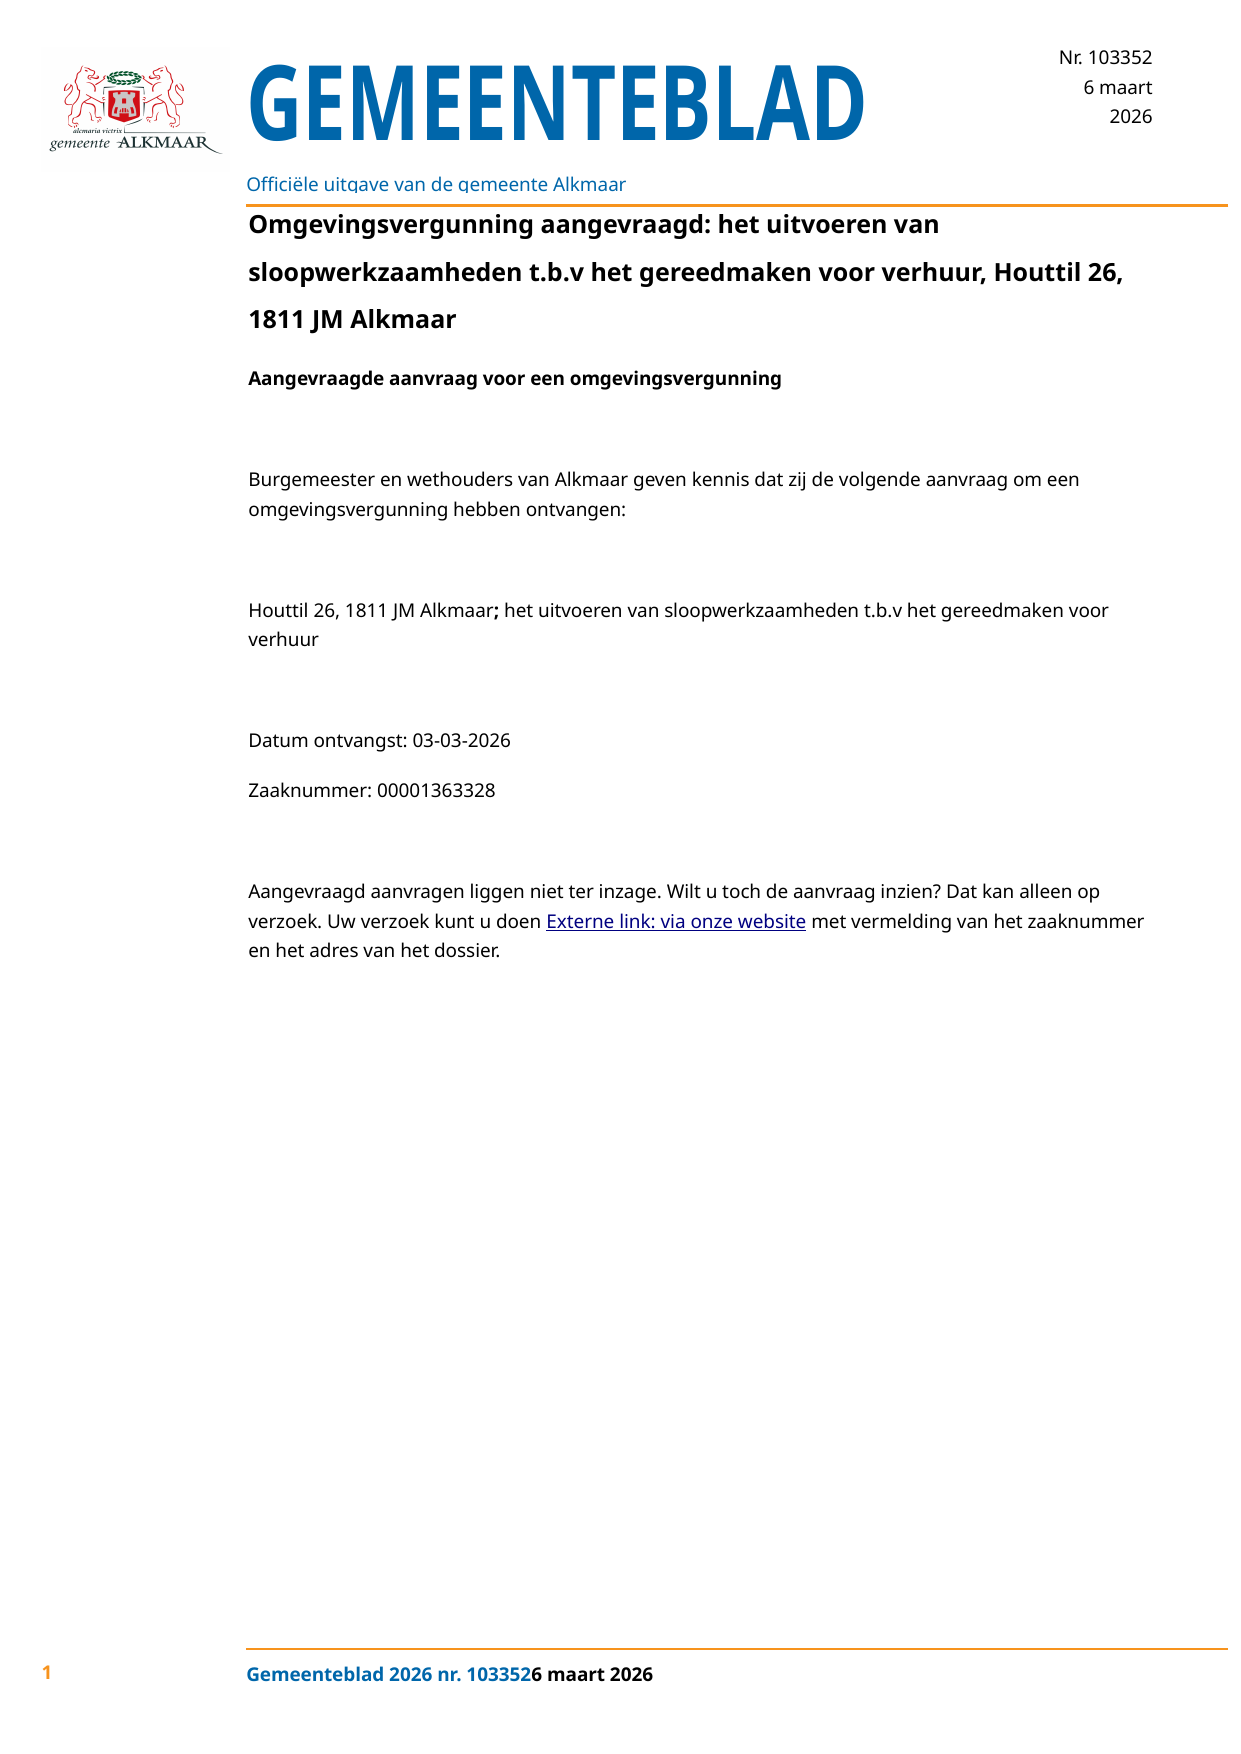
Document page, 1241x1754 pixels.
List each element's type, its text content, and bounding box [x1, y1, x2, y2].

text Aangevraagd aanvragen liggen niet ter inzage. Wilt u toch de aanvraag inzien? Dat kan alleen op verzoek. Uw verzoek kunt u doen Externe link: via onze website met vermelding van het zaaknummer en het adres van het dossier. [248, 878, 1152, 963]
text Omgevingsvergunning aangevraagd: het uitvoeren van sloopwerkzaamheden t.b.v het gereedmaken voor verhuur, Houttil 26, 1811 JM Alkmaar [248, 207, 1152, 336]
picture [41, 47, 231, 172]
text Datum ontvangst: 03-03-2026 [248, 727, 1152, 753]
text Burgemeester en wethouders van Alkmaar geven kennis dat zij de volgende aanvraag om een omgevingsvergunning hebben ontvangen: [248, 466, 1152, 522]
text Houttil 26, 1811 JM Alkmaar; het uitvoeren van sloopwerkzaamheden t.b.v het gereedmaken voor verhuur [248, 597, 1152, 652]
text Aangevraagde aanvraag voor een omgevingsvergunning [248, 366, 1152, 391]
text Zaaknummer: 00001363328 [248, 778, 1152, 803]
